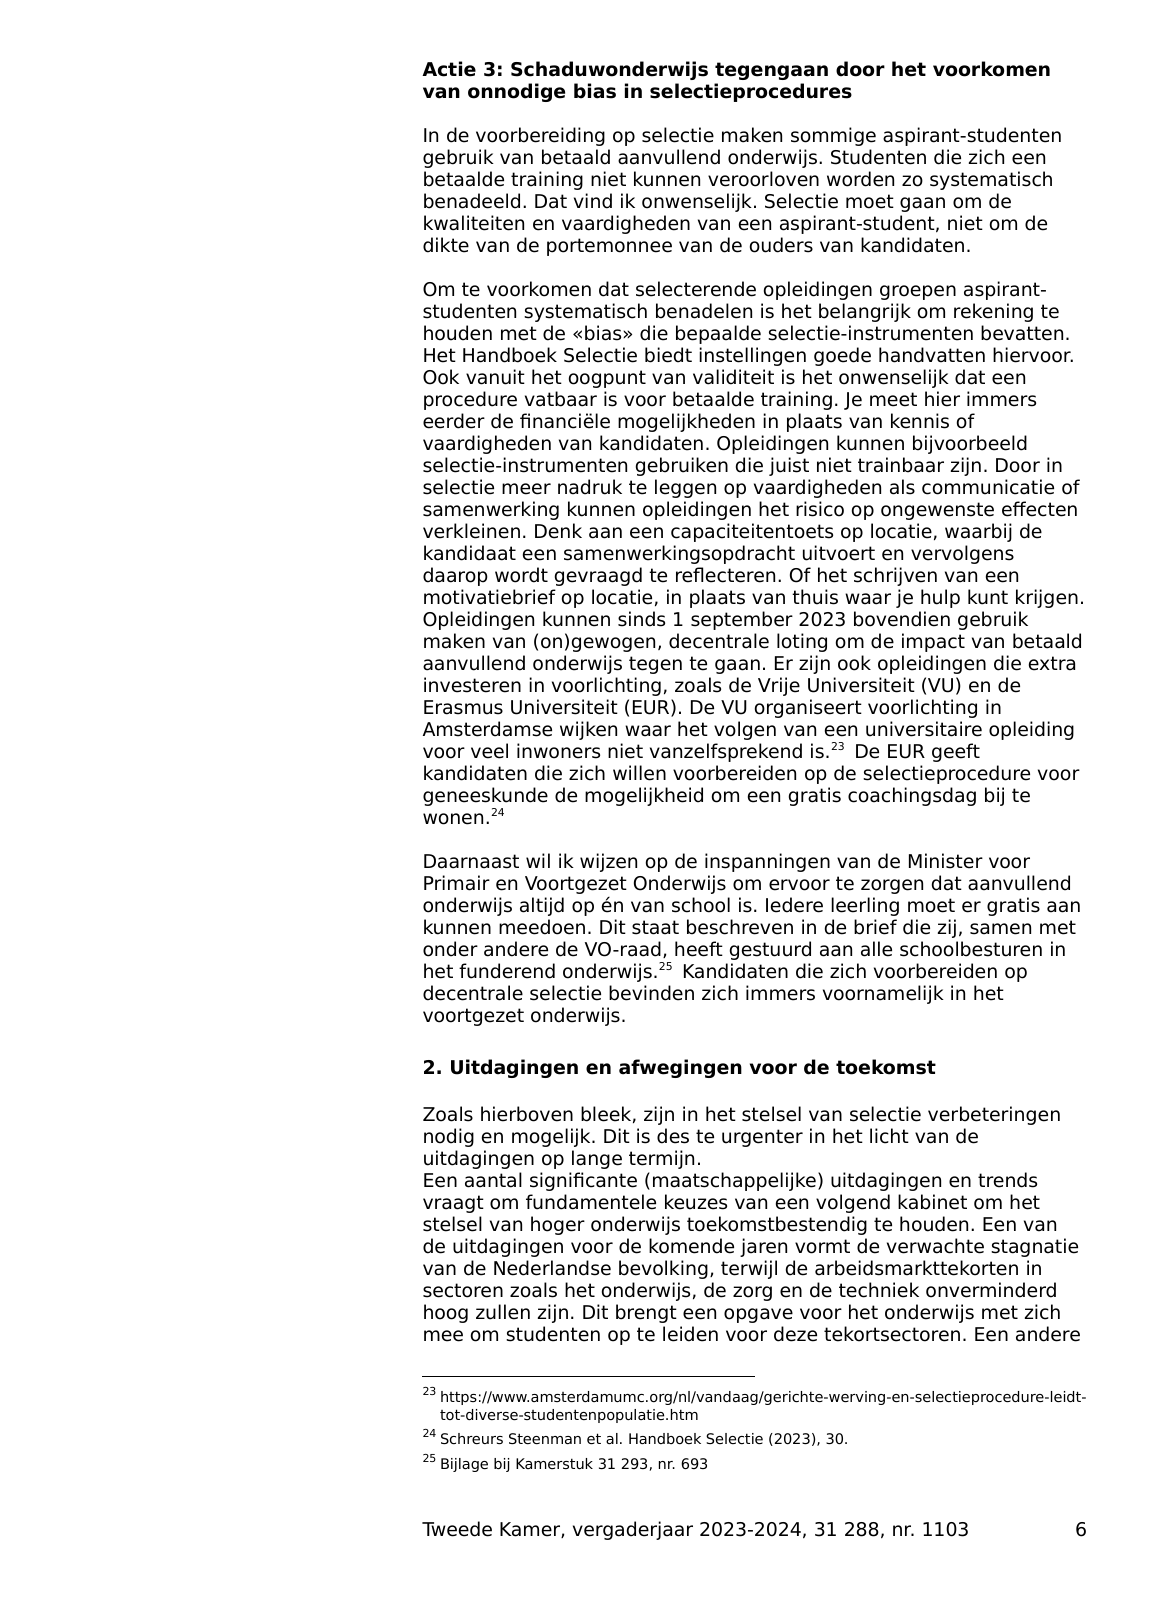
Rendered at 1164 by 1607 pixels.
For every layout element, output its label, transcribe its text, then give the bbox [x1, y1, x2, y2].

text Daarnaast wil ik wijzen op de inspanningen van de Minister voor Primair en Voortgezet Onderwijs om ervoor te zorgen dat aanvullend onderwijs altijd op én van school is. Iedere leerling moet er gratis aan kunnen meedoen. Dit staat beschreven in de brief die zij, samen met onder andere de VO-raad, heeft gestuurd aan alle schoolbesturen in het funderend onderwijs. Kandidaten die zich voorbereiden op decentrale selectie bevinden zich immers voornamelijk in het voortgezet onderwijs. [422, 851, 1087, 1027]
text Schreurs Steenman et al. Handboek Selectie (2023), 30. [422, 1427, 1087, 1449]
text Om te voorkomen dat selecterende opleidingen groepen aspirant-studenten systematisch benadelen is het belangrijk om rekening te houden met de «bias» die bepaalde selectie-instrumenten bevatten. Het Handboek Selectie biedt instellingen goede handvatten hiervoor. Ook vanuit het oogpunt van validiteit is het onwenselijk dat een procedure vatbaar is voor betaalde training. Je meet hier immers eerder de financiële mogelijkheden in plaats van kennis of vaardigheden van kandidaten. Opleidingen kunnen bijvoorbeeld selectie-instrumenten gebruiken die juist niet trainbaar zijn. Door in selectie meer nadruk te leggen op vaardigheden als communicatie of samenwerking kunnen opleidingen het risico op ongewenste effecten verkleinen. Denk aan een capaciteitentoets op locatie, waarbij de kandidaat een samenwerkingsopdracht uitvoert en vervolgens daarop wordt gevraagd te reflecteren. Of het schrijven van een motivatiebrief op locatie, in plaats van thuis waar je hulp kunt krijgen. [422, 279, 1087, 609]
text Bijlage bij Kamerstuk 31 293, nr. 693 [422, 1452, 1087, 1474]
text Zoals hierboven bleek, zijn in het stelsel van selectie verbeteringen nodig en mogelijk. Dit is des te urgenter in het licht van de uitdagingen op lange termijn. [422, 1104, 1087, 1170]
text Een aantal significante (maatschappelijke) uitdagingen en trends vraagt om fundamentele keuzes van een volgend kabinet om het stelsel van hoger onderwijs toekomstbestendig te houden. Een van de uitdagingen voor de komende jaren vormt de verwachte stagnatie van de Nederlandse bevolking, terwijl de arbeidsmarkttekorten in sectoren zoals het onderwijs, de zorg en de techniek onverminderd hoog zullen zijn. Dit brengt een opgave voor het onderwijs met zich mee om studenten op te leiden voor deze tekortsectoren. Een andere [422, 1170, 1087, 1346]
subtitle 2. Uitdagingen en afwegingen voor de toekomst [422, 1057, 1087, 1079]
subtitle Actie 3: Schaduwonderwijs tegengaan door het voorkomen van onnodige bias in selectieprocedures [422, 59, 1087, 103]
text In de voorbereiding op selectie maken sommige aspirant-studenten gebruik van betaald aanvullend onderwijs. Studenten die zich een betaalde training niet kunnen veroorloven worden zo systematisch benadeeld. Dat vind ik onwenselijk. Selectie moet gaan om de kwaliteiten en vaardigheden van een aspirant-student, niet om de dikte van de portemonnee van de ouders van kandidaten. [422, 125, 1087, 257]
text Opleidingen kunnen sinds 1 september 2023 bovendien gebruik maken van (on)gewogen, decentrale loting om de impact van betaald aanvullend onderwijs tegen te gaan. Er zijn ook opleidingen die extra investeren in voorlichting, zoals de Vrije Universiteit (VU) en de Erasmus Universiteit (EUR). De VU organiseert voorlichting in Amsterdamse wijken waar het volgen van een universitaire opleiding voor veel inwoners niet vanzelfsprekend is. De EUR geeft kandidaten die zich willen voorbereiden op de selectieprocedure voor geneeskunde de mogelijkheid om een gratis coachingsdag bij te wonen. [422, 609, 1087, 829]
text https://www.amsterdamumc.org/nl/vandaag/gerichte-werving-en-selectieprocedure-leidt-tot-diverse-studentenpopulatie.htm [422, 1385, 1087, 1424]
